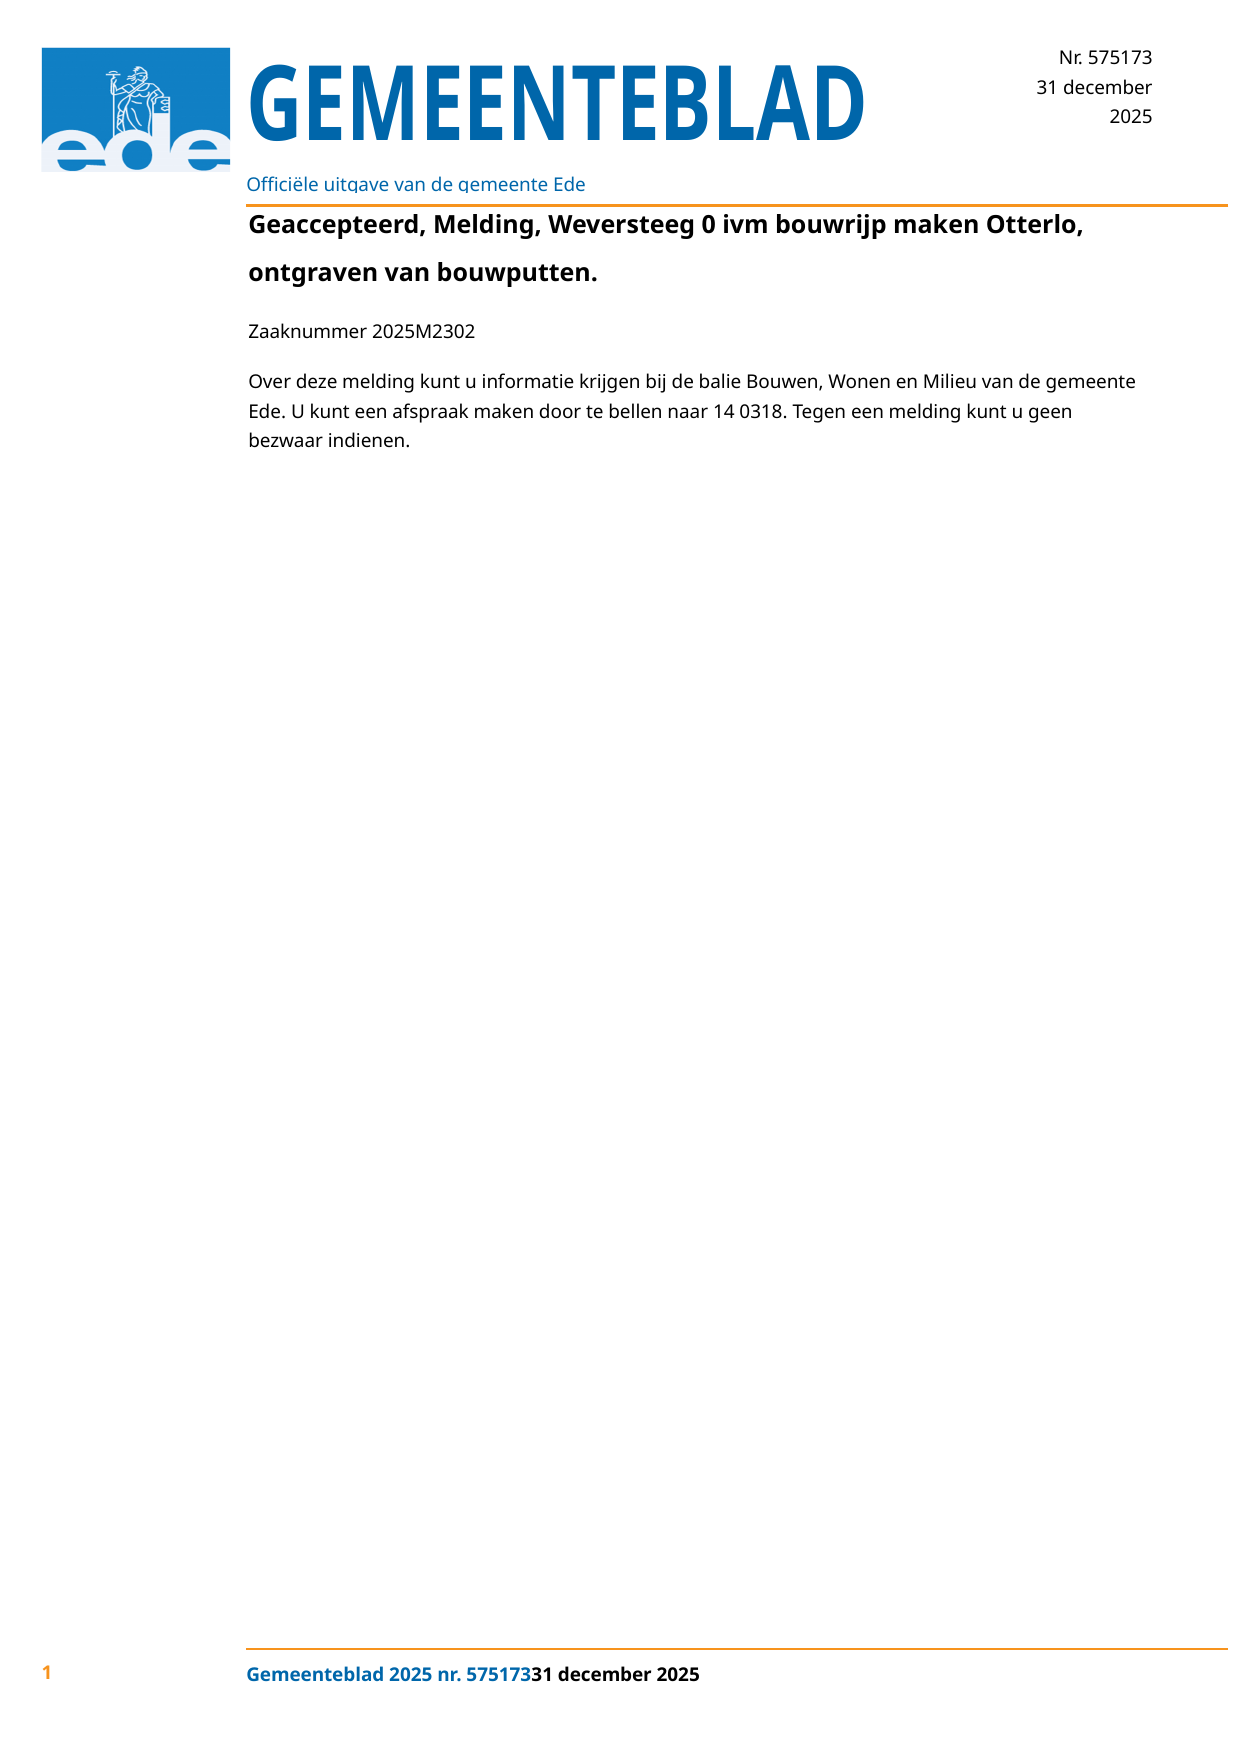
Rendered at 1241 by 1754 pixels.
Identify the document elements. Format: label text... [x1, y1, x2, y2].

text Geaccepteerd, Melding, Weversteeg 0 ivm bouwrijp maken Otterlo, ontgraven van bouwputten. [248, 207, 1152, 288]
text Zaaknummer 2025M2302 [248, 318, 1152, 344]
text Over deze melding kunt u informatie krijgen bij de balie Bouwen, Wonen en Milieu van de gemeente Ede. U kunt een afspraak maken door te bellen naar 14 0318. Tegen een melding kunt u geen bezwaar indienen. [248, 368, 1152, 453]
picture [41, 47, 231, 172]
